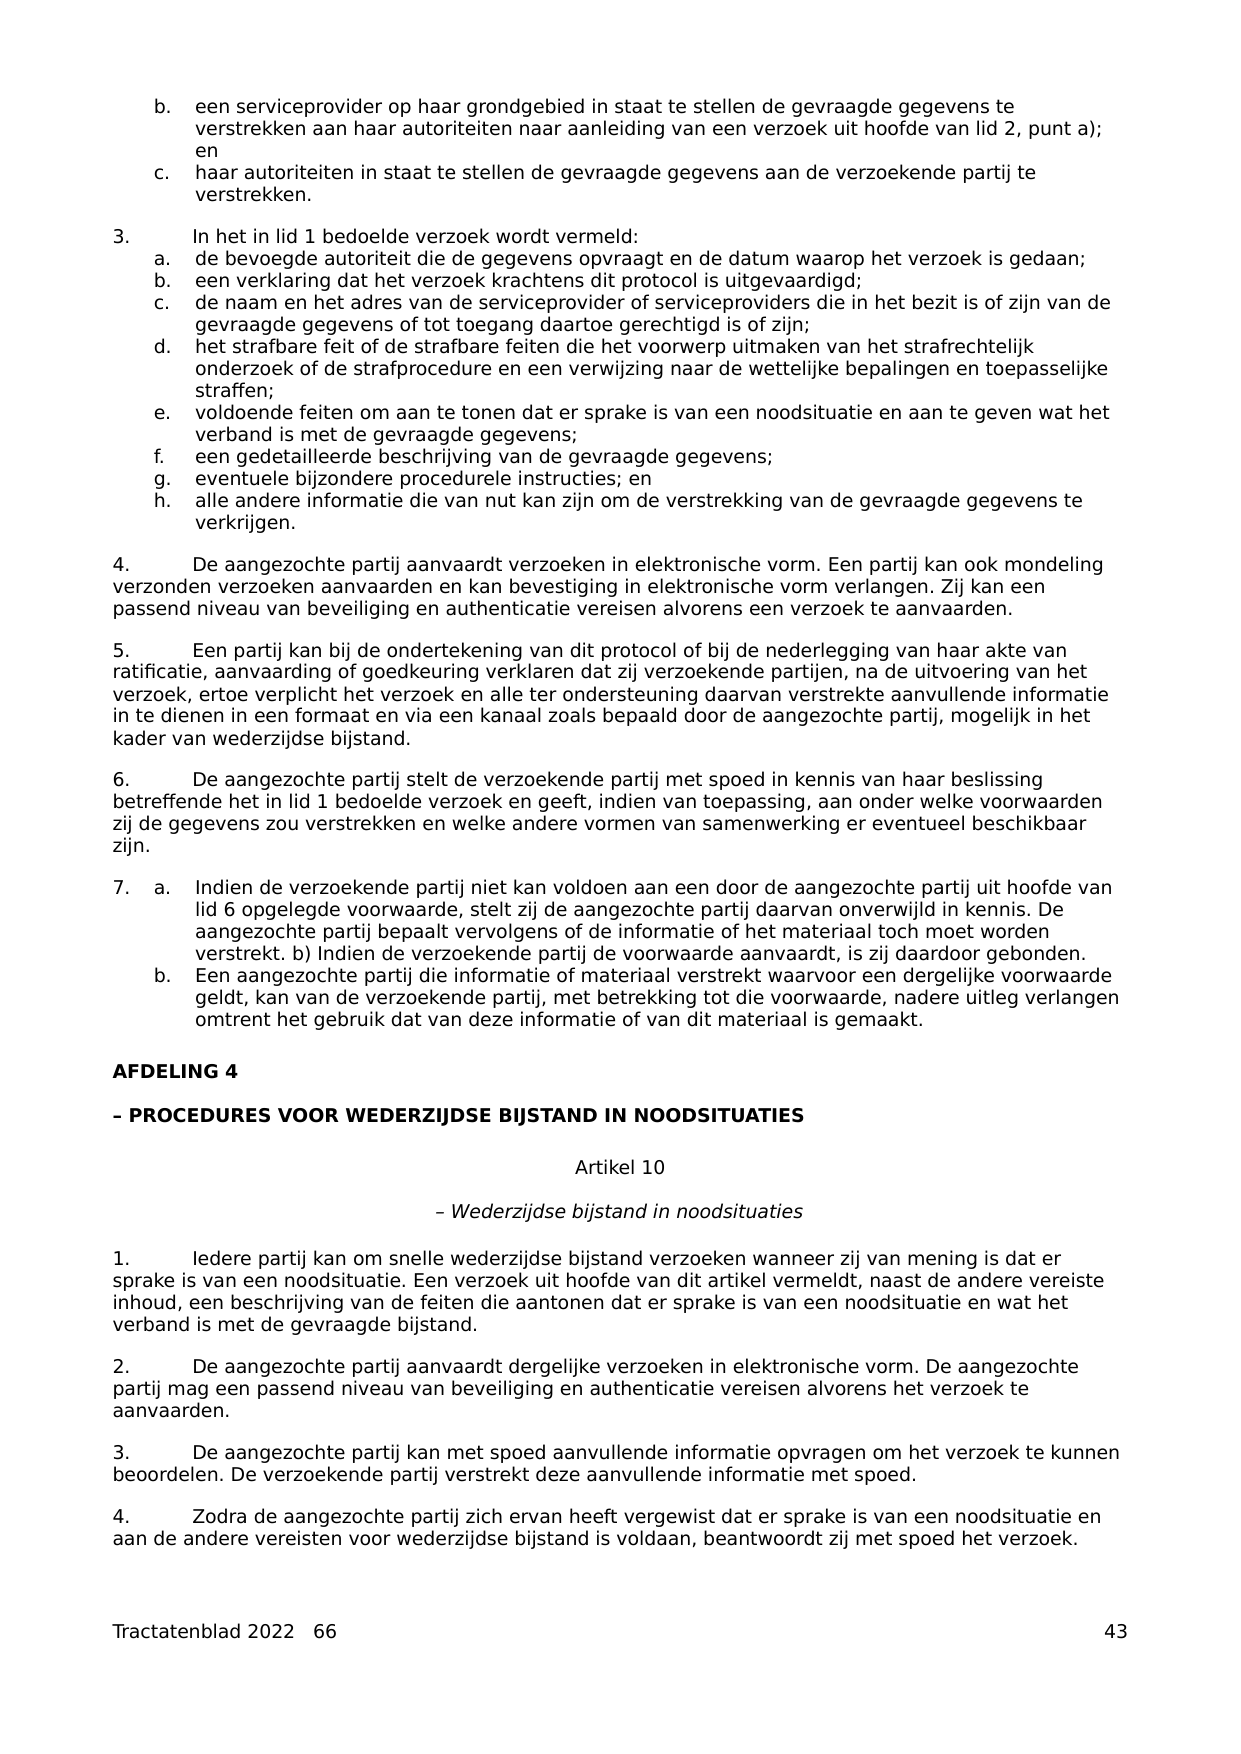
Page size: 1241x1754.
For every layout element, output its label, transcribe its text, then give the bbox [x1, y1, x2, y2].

text 6. De aangezochte partij stelt de verzoekende partij met spoed in kennis van haar beslissing betreffende het in lid 1 bedoelde verzoek en geeft, indien van toepassing, aan onder welke voorwaarden zij de gegevens zou verstrekken en welke andere vormen van samenwerking er eventueel beschikbaar zijn. [112, 769, 1128, 857]
text b. een verklaring dat het verzoek krachtens dit protocol is uitgevaardigd; [153, 270, 1128, 292]
text 4. De aangezochte partij aanvaardt verzoeken in elektronische vorm. Een partij kan ook mondeling verzonden verzoeken aanvaarden en kan bevestiging in elektronische vorm verlangen. Zij kan een passend niveau van beveiliging en authenticatie vereisen alvorens een verzoek te aanvaarden. [112, 553, 1128, 619]
text c. haar autoriteiten in staat te stellen de gevraagde gegevens aan de verzoekende partij te verstrekken. [153, 162, 1128, 206]
text a. de bevoegde autoriteit die de gegevens opvraagt en de datum waarop het verzoek is gedaan; [153, 248, 1128, 270]
text 5. Een partij kan bij de ondertekening van dit protocol of bij de nederlegging van haar akte van ratificatie, aanvaarding of goedkeuring verklaren dat zij verzoekende partijen, na de uitvoering van het verzoek, ertoe verplicht het verzoek en alle ter ondersteuning daarvan verstrekte aanvullende informatie in te dienen in een formaat en via een kanaal zoals bepaald door de aangezochte partij, mogelijk in het kader van wederzijdse bijstand. [112, 639, 1128, 749]
text f. een gedetailleerde beschrijving van de gevraagde gegevens; [153, 446, 1128, 468]
text 1. Iedere partij kan om snelle wederzijdse bijstand verzoeken wanneer zij van mening is dat er sprake is van een noodsituatie. Een verzoek uit hoofde van dit artikel vermeldt, naast de andere vereiste inhoud, een beschrijving van de feiten die aantonen dat er sprake is van een noodsituatie en wat het verband is met de gevraagde bijstand. [112, 1248, 1128, 1336]
subtitle AFDELING 4 – PROCEDURES VOOR WEDERZIJDSE BIJSTAND IN NOODSITUATIES [112, 1061, 1128, 1127]
text 2. De aangezochte partij aanvaardt dergelijke verzoeken in elektronische vorm. De aangezochte partij mag een passend niveau van beveiliging en authenticatie vereisen alvorens het verzoek te aanvaarden. [112, 1356, 1128, 1422]
text 4. Zodra de aangezochte partij zich ervan heeft vergewist dat er sprake is van een noodsituatie en aan de andere vereisten voor wederzijdse bijstand is voldaan, beantwoordt zij met spoed het verzoek. [112, 1506, 1128, 1550]
text g. eventuele bijzondere procedurele instructies; en [153, 468, 1128, 489]
text b. Een aangezochte partij die informatie of materiaal verstrekt waarvoor een dergelijke voorwaarde geldt, kan van de verzoekende partij, met betrekking tot die voorwaarde, nadere uitleg verlangen omtrent het gebruik dat van deze informatie of van dit materiaal is gemaakt. [153, 965, 1128, 1031]
text e. voldoende feiten om aan te tonen dat er sprake is van een noodsituatie en aan te geven wat het verband is met de gevraagde gegevens; [153, 402, 1128, 446]
text c. de naam en het adres van de serviceprovider of serviceproviders die in het bezit is of zijn van de gevraagde gegevens of tot toegang daartoe gerechtigd is of zijn; [153, 292, 1128, 336]
text 3. De aangezochte partij kan met spoed aanvullende informatie opvragen om het verzoek te kunnen beoordelen. De verzoekende partij verstrekt deze aanvullende informatie met spoed. [112, 1442, 1128, 1486]
text h. alle andere informatie die van nut kan zijn om de verstrekking van de gevraagde gegevens te verkrijgen. [153, 489, 1128, 533]
text d. het strafbare feit of de strafbare feiten die het voorwerp uitmaken van het strafrechtelijk onderzoek of de strafprocedure en een verwijzing naar de wettelijke bepalingen en toepasselijke straffen; [153, 336, 1128, 402]
text 7. a. Indien de verzoekende partij niet kan voldoen aan een door de aangezochte partij uit hoofde van lid 6 opgelegde voorwaarde, stelt zij de aangezochte partij daarvan onverwijld in kennis. De aangezochte partij bepaalt vervolgens of de informatie of het materiaal toch moet worden verstrekt. b) Indien de verzoekende partij de voorwaarde aanvaardt, is zij daardoor gebonden. [112, 877, 1128, 965]
subtitle Artikel 10 – Wederzijdse bijstand in noodsituaties [112, 1157, 1128, 1223]
text 3. In het in lid 1 bedoelde verzoek wordt vermeld: [112, 226, 1128, 248]
text b. een serviceprovider op haar grondgebied in staat te stellen de gevraagde gegevens te verstrekken aan haar autoriteiten naar aanleiding van een verzoek uit hoofde van lid 2, punt a); en [153, 96, 1128, 162]
